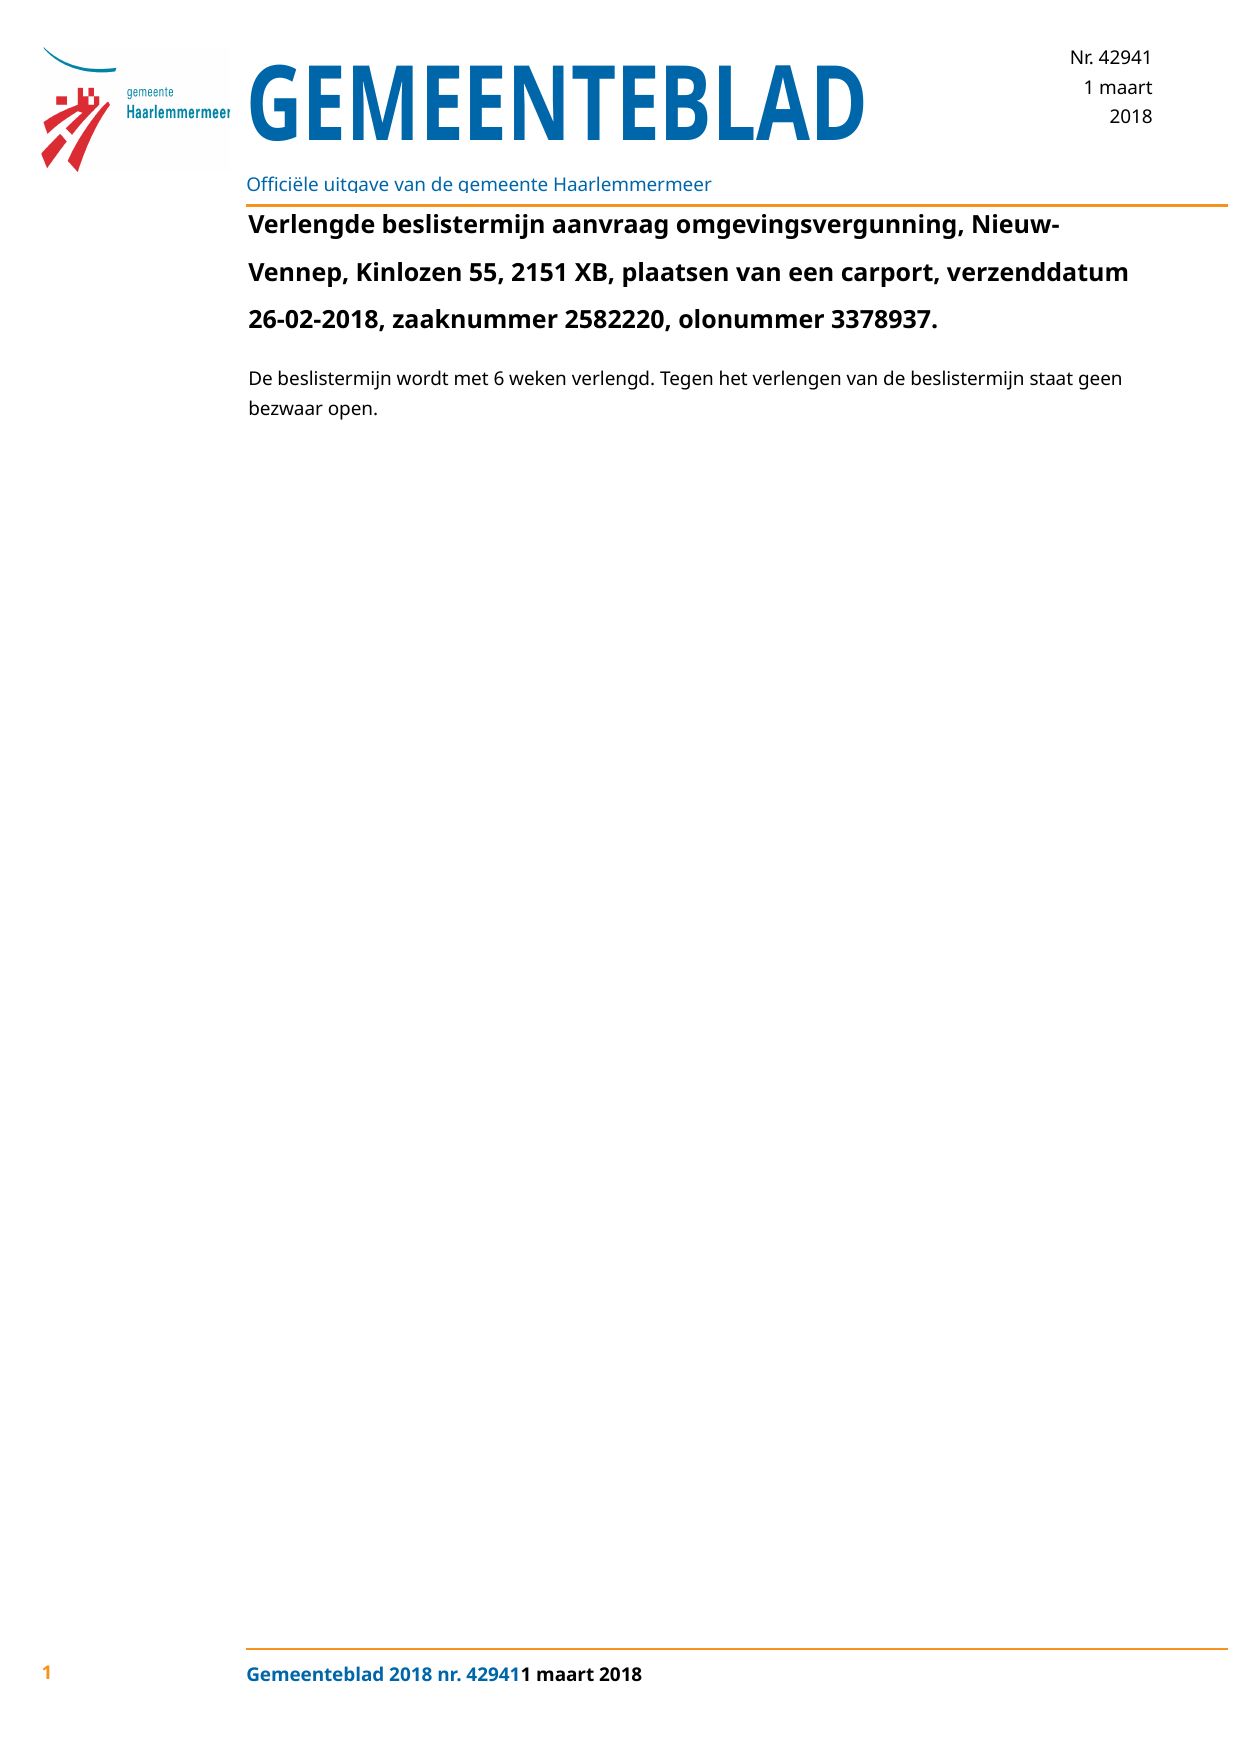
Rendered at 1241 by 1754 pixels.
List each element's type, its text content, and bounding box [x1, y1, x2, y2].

text Verlengde beslistermijn aanvraag omgevingsvergunning, Nieuw-Vennep, Kinlozen 55, 2151 XB, plaatsen van een carport, verzenddatum 26-02-2018, zaaknummer 2582220, olonummer 3378937. [248, 207, 1152, 336]
text De beslistermijn wordt met 6 weken verlengd. Tegen het verlengen van de beslistermijn staat geen bezwaar open. [248, 366, 1152, 421]
picture [41, 47, 231, 172]
